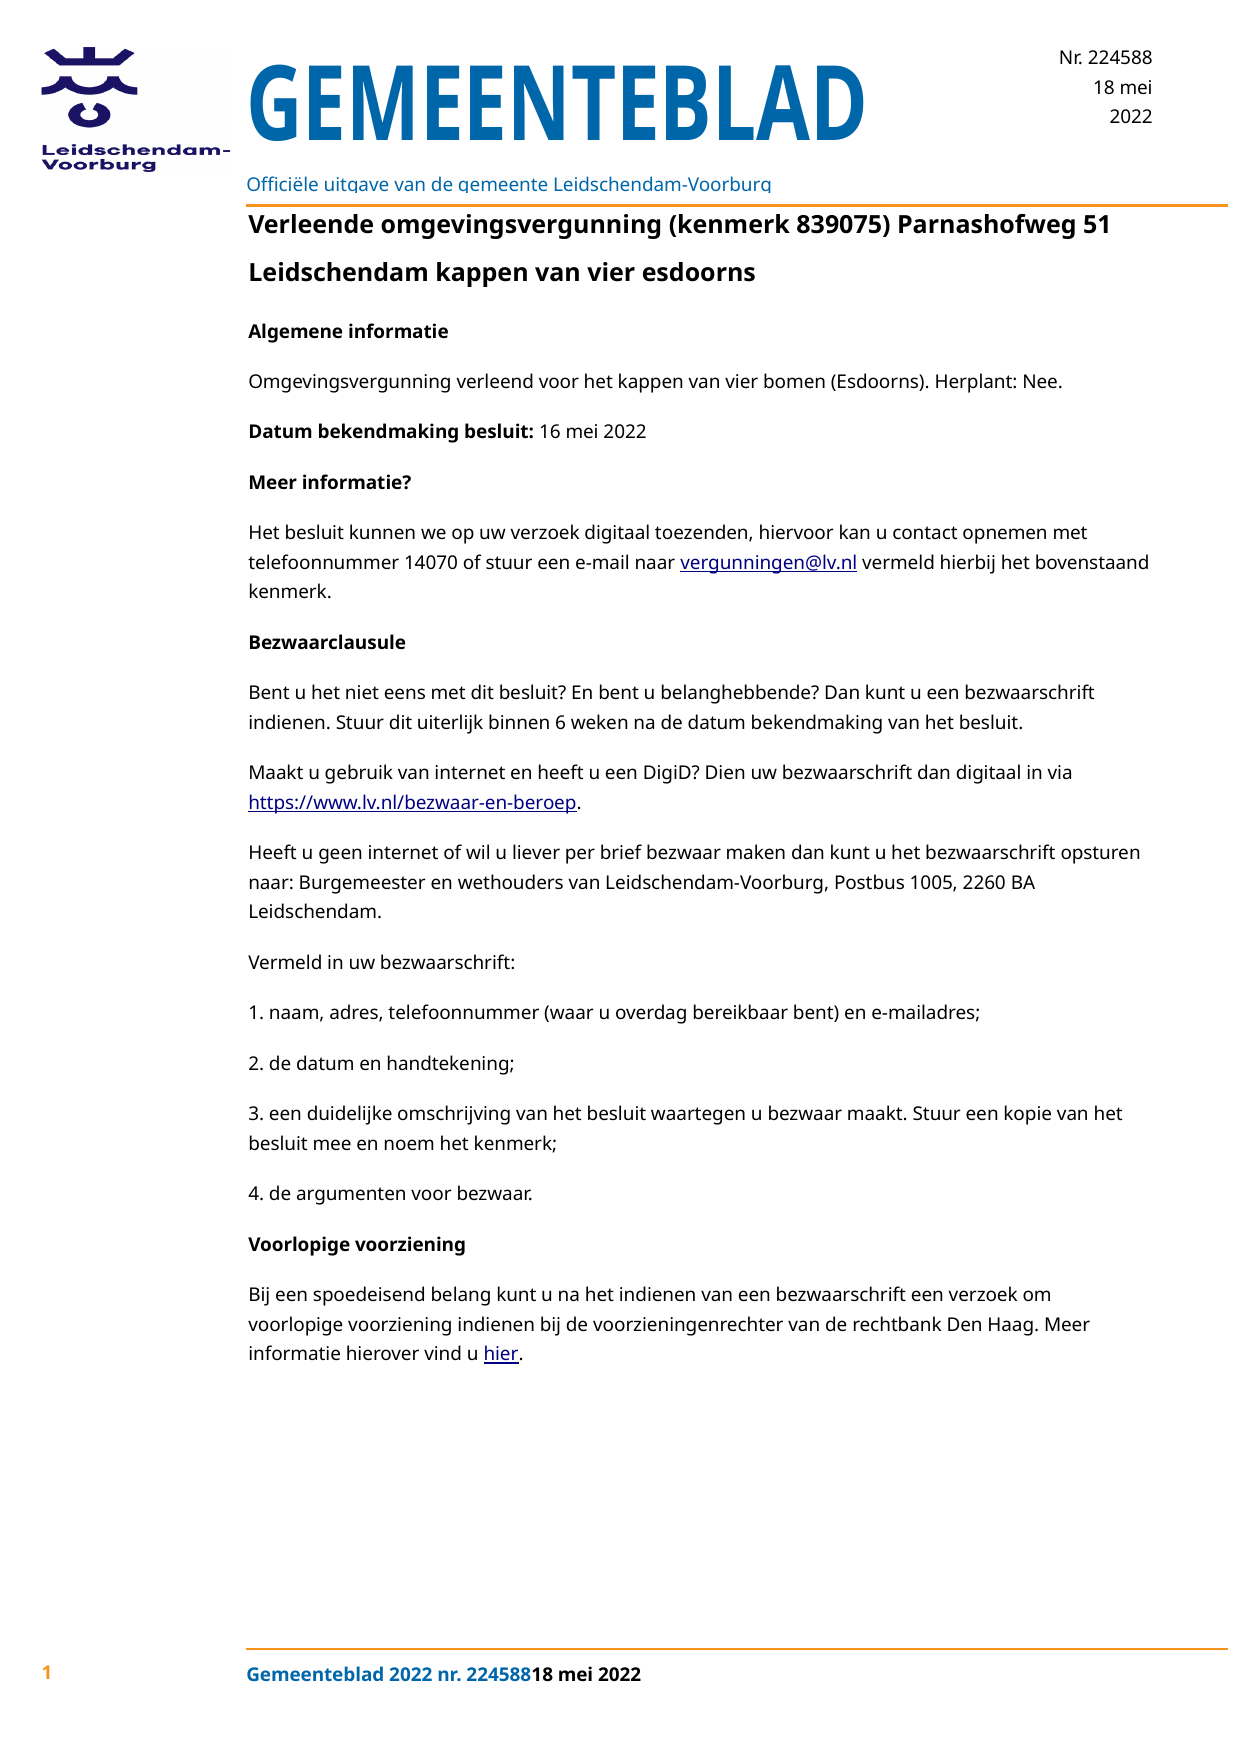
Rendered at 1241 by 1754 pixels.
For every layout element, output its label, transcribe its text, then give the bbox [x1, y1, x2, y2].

text Heeft u geen internet of wil u liever per brief bezwaar maken dan kunt u het bezwaarschrift opsturen naar: Burgemeester en wethouders van Leidschendam-Voorburg, Postbus 1005, 2260 BA Leidschendam. [248, 839, 1152, 924]
text Voorlopige voorziening [248, 1231, 1152, 1257]
text 4. de argumenten voor bezwaar. [248, 1180, 1152, 1206]
text Datum bekendmaking besluit: 16 mei 2022 [248, 419, 1152, 444]
text 3. een duidelijke omschrijving van het besluit waartegen u bezwaar maakt. Stuur een kopie van het besluit mee en noem het kenmerk; [248, 1100, 1152, 1156]
text Verleende omgevingsvergunning (kenmerk 839075) Parnashofweg 51 Leidschendam kappen van vier esdoorns [248, 207, 1152, 288]
text Bezwaarclausule [248, 629, 1152, 655]
text Bij een spoedeisend belang kunt u na het indienen van een bezwaarschrift een verzoek om voorlopige voorziening indienen bij de voorzieningenrechter van de rechtbank Den Haag. Meer informatie hierover vind u hier. [248, 1281, 1152, 1366]
text Meer informatie? [248, 469, 1152, 495]
text Vermeld in uw bezwaarschrift: [248, 949, 1152, 975]
text 1. naam, adres, telefoonnummer (waar u overdag bereikbaar bent) en e-mailadres; [248, 999, 1152, 1025]
text 2. de datum en handtekening; [248, 1050, 1152, 1076]
text Algemene informatie [248, 318, 1152, 344]
text Omgevingsvergunning verleend voor het kappen van vier bomen (Esdoorns). Herplant: Nee. [248, 368, 1152, 394]
text Maakt u gebruik van internet en heeft u een DigiD? Dien uw bezwaarschrift dan digitaal in via https://www.lv.nl/bezwaar-en-beroep. [248, 759, 1152, 815]
text Bent u het niet eens met dit besluit? En bent u belanghebbende? Dan kunt u een bezwaarschrift indienen. Stuur dit uiterlijk binnen 6 weken na de datum bekendmaking van het besluit. [248, 679, 1152, 735]
picture [41, 47, 231, 172]
text Het besluit kunnen we op uw verzoek digitaal toezenden, hiervoor kan u contact opnemen met telefoonnummer 14070 of stuur een e-mail naar vergunningen@lv.nl vermeld hierbij het bovenstaand kenmerk. [248, 519, 1152, 604]
